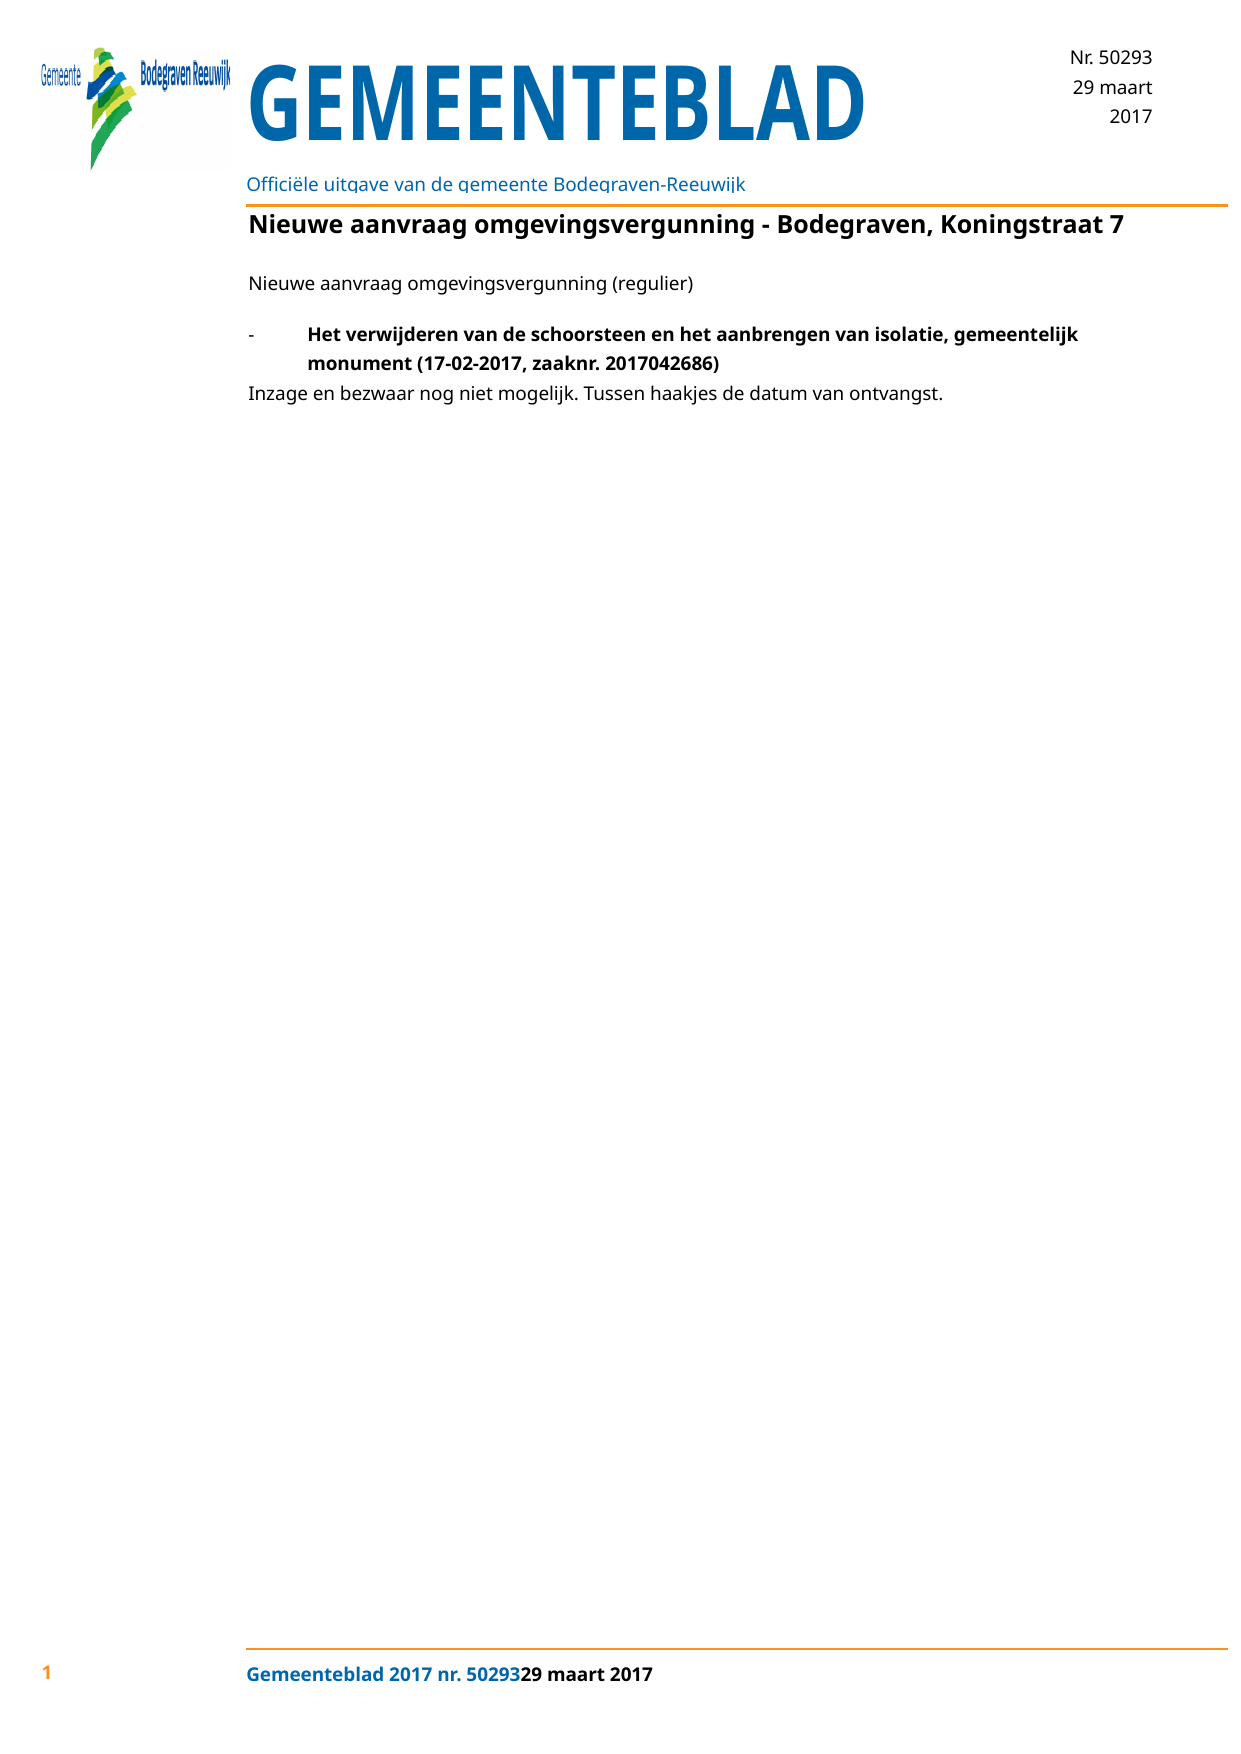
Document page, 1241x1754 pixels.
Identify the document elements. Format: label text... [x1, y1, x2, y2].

text Nieuwe aanvraag omgevingsvergunning (regulier) [248, 270, 1152, 296]
text Inzage en bezwaar nog niet mogelijk. Tussen haakjes de datum van ontvangst. [248, 380, 1152, 406]
picture [41, 47, 231, 172]
text Nieuwe aanvraag omgevingsvergunning - Bodegraven, Koningstraat 7 [248, 207, 1152, 241]
list Het verwijderen van de schoorsteen en het aanbrengen van isolatie, gemeentelijk monument (17‑02‑2017, zaaknr. 2017042686) [248, 321, 1152, 376]
